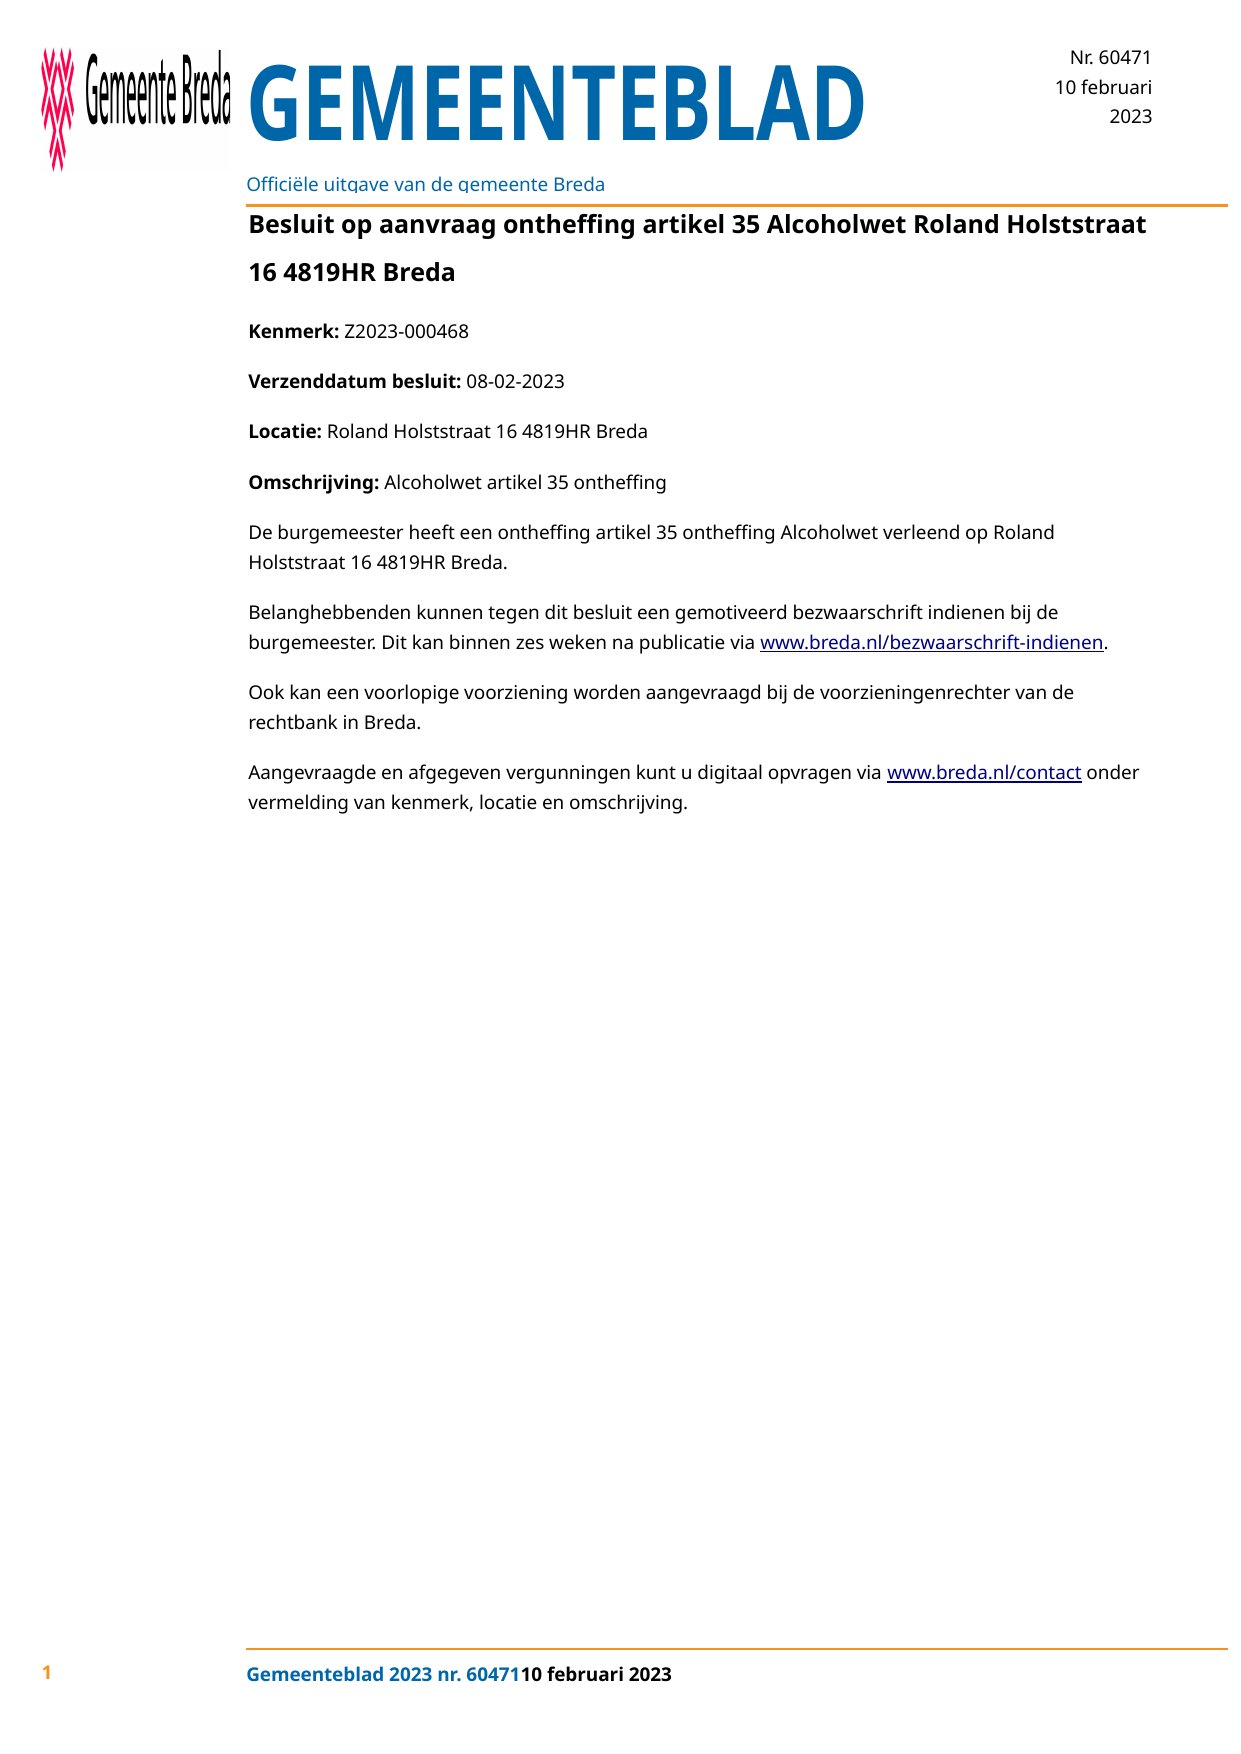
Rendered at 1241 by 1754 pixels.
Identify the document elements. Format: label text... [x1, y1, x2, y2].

text Belanghebbenden kunnen tegen dit besluit een gemotiveerd bezwaarschrift indienen bij de burgemeester. Dit kan binnen zes weken na publicatie via www.breda.nl/bezwaarschrift-indienen. [248, 599, 1152, 655]
text Verzenddatum besluit: 08-02-2023 [248, 368, 1152, 394]
text Kenmerk: Z2023-000468 [248, 318, 1152, 344]
text Ook kan een voorlopige voorziening worden aangevraagd bij de voorzieningenrechter van de rechtbank in Breda. [248, 679, 1152, 735]
text Besluit op aanvraag ontheffing artikel 35 Alcoholwet Roland Holststraat 16 4819HR Breda [248, 207, 1152, 288]
text Locatie: Roland Holststraat 16 4819HR Breda [248, 419, 1152, 444]
text Aangevraagde en afgegeven vergunningen kunt u digitaal opvragen via www.breda.nl/contact onder vermelding van kenmerk, locatie en omschrijving. [248, 759, 1152, 815]
text De burgemeester heeft een ontheffing artikel 35 ontheffing Alcoholwet verleend op Roland Holststraat 16 4819HR Breda. [248, 519, 1152, 575]
picture [41, 47, 231, 172]
text Omschrijving: Alcoholwet artikel 35 ontheffing [248, 469, 1152, 495]
